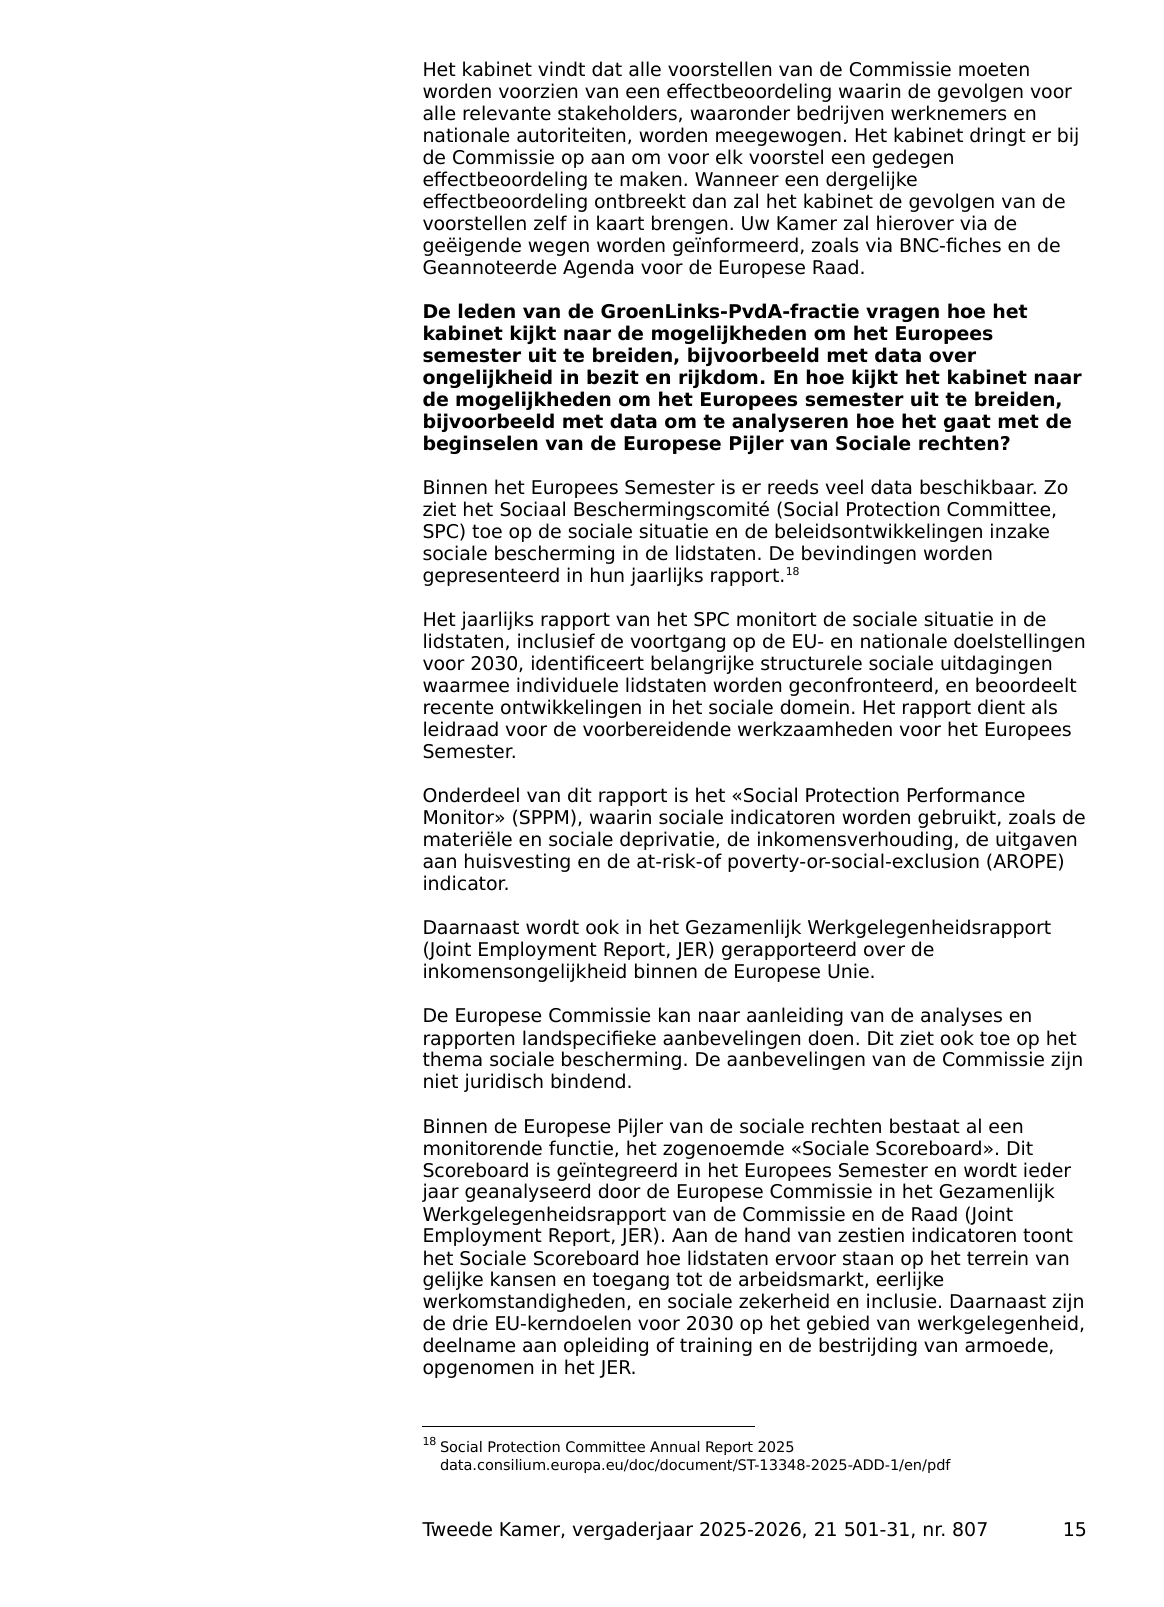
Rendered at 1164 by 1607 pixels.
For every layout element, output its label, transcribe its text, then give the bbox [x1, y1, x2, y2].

text De leden van de GroenLinks-PvdA-fractie vragen hoe het kabinet kijkt naar de mogelijkheden om het Europees semester uit te breiden, bijvoorbeeld met data over ongelijkheid in bezit en rijkdom. En hoe kijkt het kabinet naar de mogelijkheden om het Europees semester uit te breiden, bijvoorbeeld met data om te analyseren hoe het gaat met de beginselen van de Europese Pijler van Sociale rechten? [422, 301, 1087, 455]
text Binnen het Europees Semester is er reeds veel data beschikbaar. Zo ziet het Sociaal Beschermingscomité (Social Protection Committee, SPC) toe op de sociale situatie en de beleidsontwikkelingen inzake sociale bescherming in de lidstaten. De bevindingen worden gepresenteerd in hun jaarlijks rapport. [422, 477, 1087, 587]
text Social Protection Committee Annual Report 2025 data.consilium.europa.eu/doc/document/ST-13348-2025-ADD-1/en/pdf [422, 1435, 1087, 1474]
text Het jaarlijks rapport van het SPC monitort de sociale situatie in de lidstaten, inclusief de voortgang op de EU- en nationale doelstellingen voor 2030, identificeert belangrijke structurele sociale uitdagingen waarmee individuele lidstaten worden geconfronteerd, en beoordeelt recente ontwikkelingen in het sociale domein. Het rapport dient als leidraad voor de voorbereidende werkzaamheden voor het Europees Semester. [422, 609, 1087, 763]
text Het kabinet vindt dat alle voorstellen van de Commissie moeten worden voorzien van een effectbeoordeling waarin de gevolgen voor alle relevante stakeholders, waaronder bedrijven werknemers en nationale autoriteiten, worden meegewogen. Het kabinet dringt er bij de Commissie op aan om voor elk voorstel een gedegen effectbeoordeling te maken. Wanneer een dergelijke effectbeoordeling ontbreekt dan zal het kabinet de gevolgen van de voorstellen zelf in kaart brengen. Uw Kamer zal hierover via de geëigende wegen worden geïnformeerd, zoals via BNC-fiches en de Geannoteerde Agenda voor de Europese Raad. [422, 59, 1087, 279]
text Onderdeel van dit rapport is het «Social Protection Performance Monitor» (SPPM), waarin sociale indicatoren worden gebruikt, zoals de materiële en sociale deprivatie, de inkomensverhouding, de uitgaven aan huisvesting en de at-risk-of poverty-or-social-exclusion (AROPE) indicator. [422, 785, 1087, 895]
text De Europese Commissie kan naar aanleiding van de analyses en rapporten landspecifieke aanbevelingen doen. Dit ziet ook toe op het thema sociale bescherming. De aanbevelingen van de Commissie zijn niet juridisch bindend. [422, 1005, 1087, 1093]
text Daarnaast wordt ook in het Gezamenlijk Werkgelegenheidsrapport (Joint Employment Report, JER) gerapporteerd over de inkomensongelijkheid binnen de Europese Unie. [422, 917, 1087, 983]
text Binnen de Europese Pijler van de sociale rechten bestaat al een monitorende functie, het zogenoemde «Sociale Scoreboard». Dit Scoreboard is geïntegreerd in het Europees Semester en wordt ieder jaar geanalyseerd door de Europese Commissie in het Gezamenlijk Werkgelegenheidsrapport van de Commissie en de Raad (Joint Employment Report, JER). Aan de hand van zestien indicatoren toont het Sociale Scoreboard hoe lidstaten ervoor staan op het terrein van gelijke kansen en toegang tot de arbeidsmarkt, eerlijke werkomstandigheden, en sociale zekerheid en inclusie. Daarnaast zijn de drie EU-kerndoelen voor 2030 op het gebied van werkgelegenheid, deelname aan opleiding of training en de bestrijding van armoede, opgenomen in het JER. [422, 1116, 1087, 1379]
